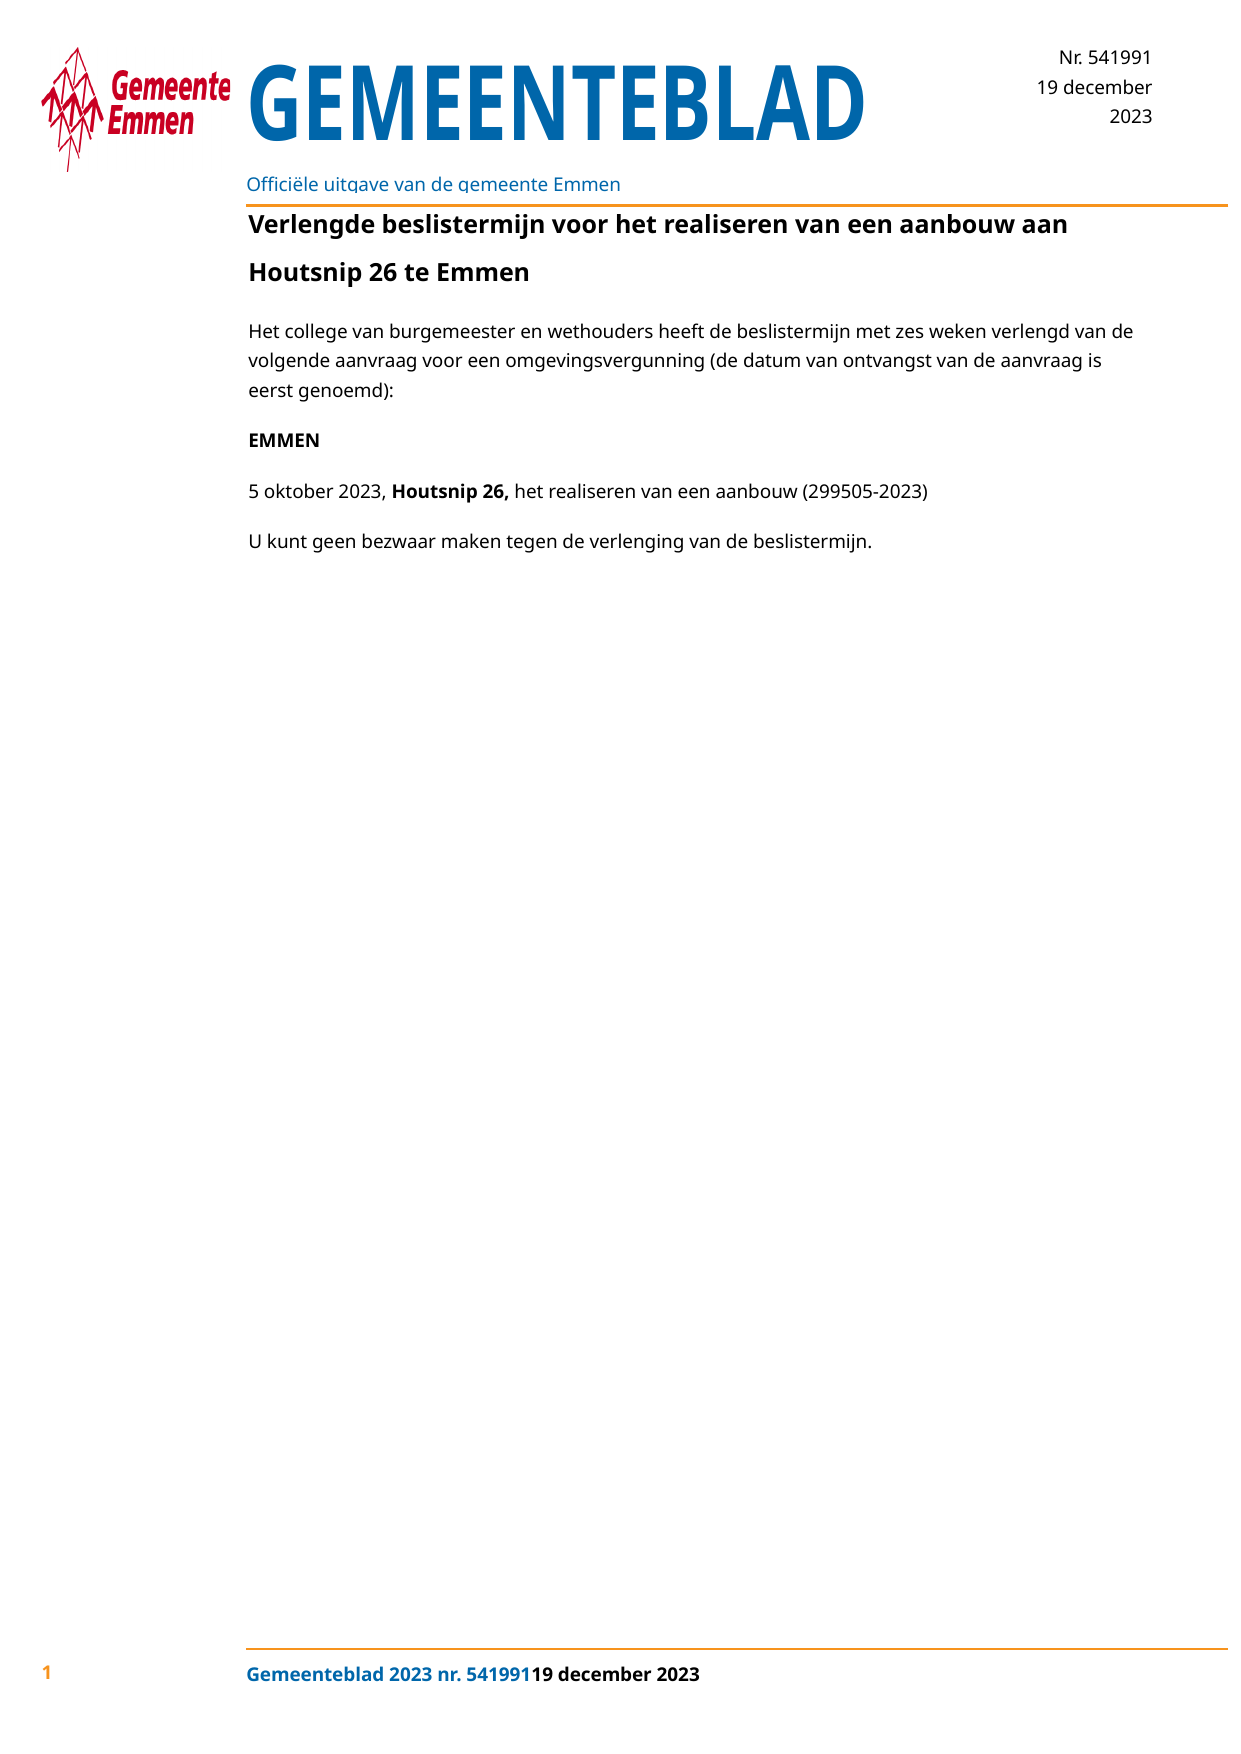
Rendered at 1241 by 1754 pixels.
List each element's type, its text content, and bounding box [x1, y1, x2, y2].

text EMMEN [248, 427, 1152, 453]
text Het college van burgemeester en wethouders heeft de beslistermijn met zes weken verlengd van de volgende aanvraag voor een omgevingsvergunning (de datum van ontvangst van de aanvraag is eerst genoemd): [248, 318, 1152, 403]
text 5 oktober 2023, Houtsnip 26, het realiseren van een aanbouw (299505-2023) [248, 478, 1152, 504]
picture [41, 47, 231, 172]
text U kunt geen bezwaar maken tegen de verlenging van de beslistermijn. [248, 528, 1152, 554]
text Verlengde beslistermijn voor het realiseren van een aanbouw aan Houtsnip 26 te Emmen [248, 207, 1152, 288]
